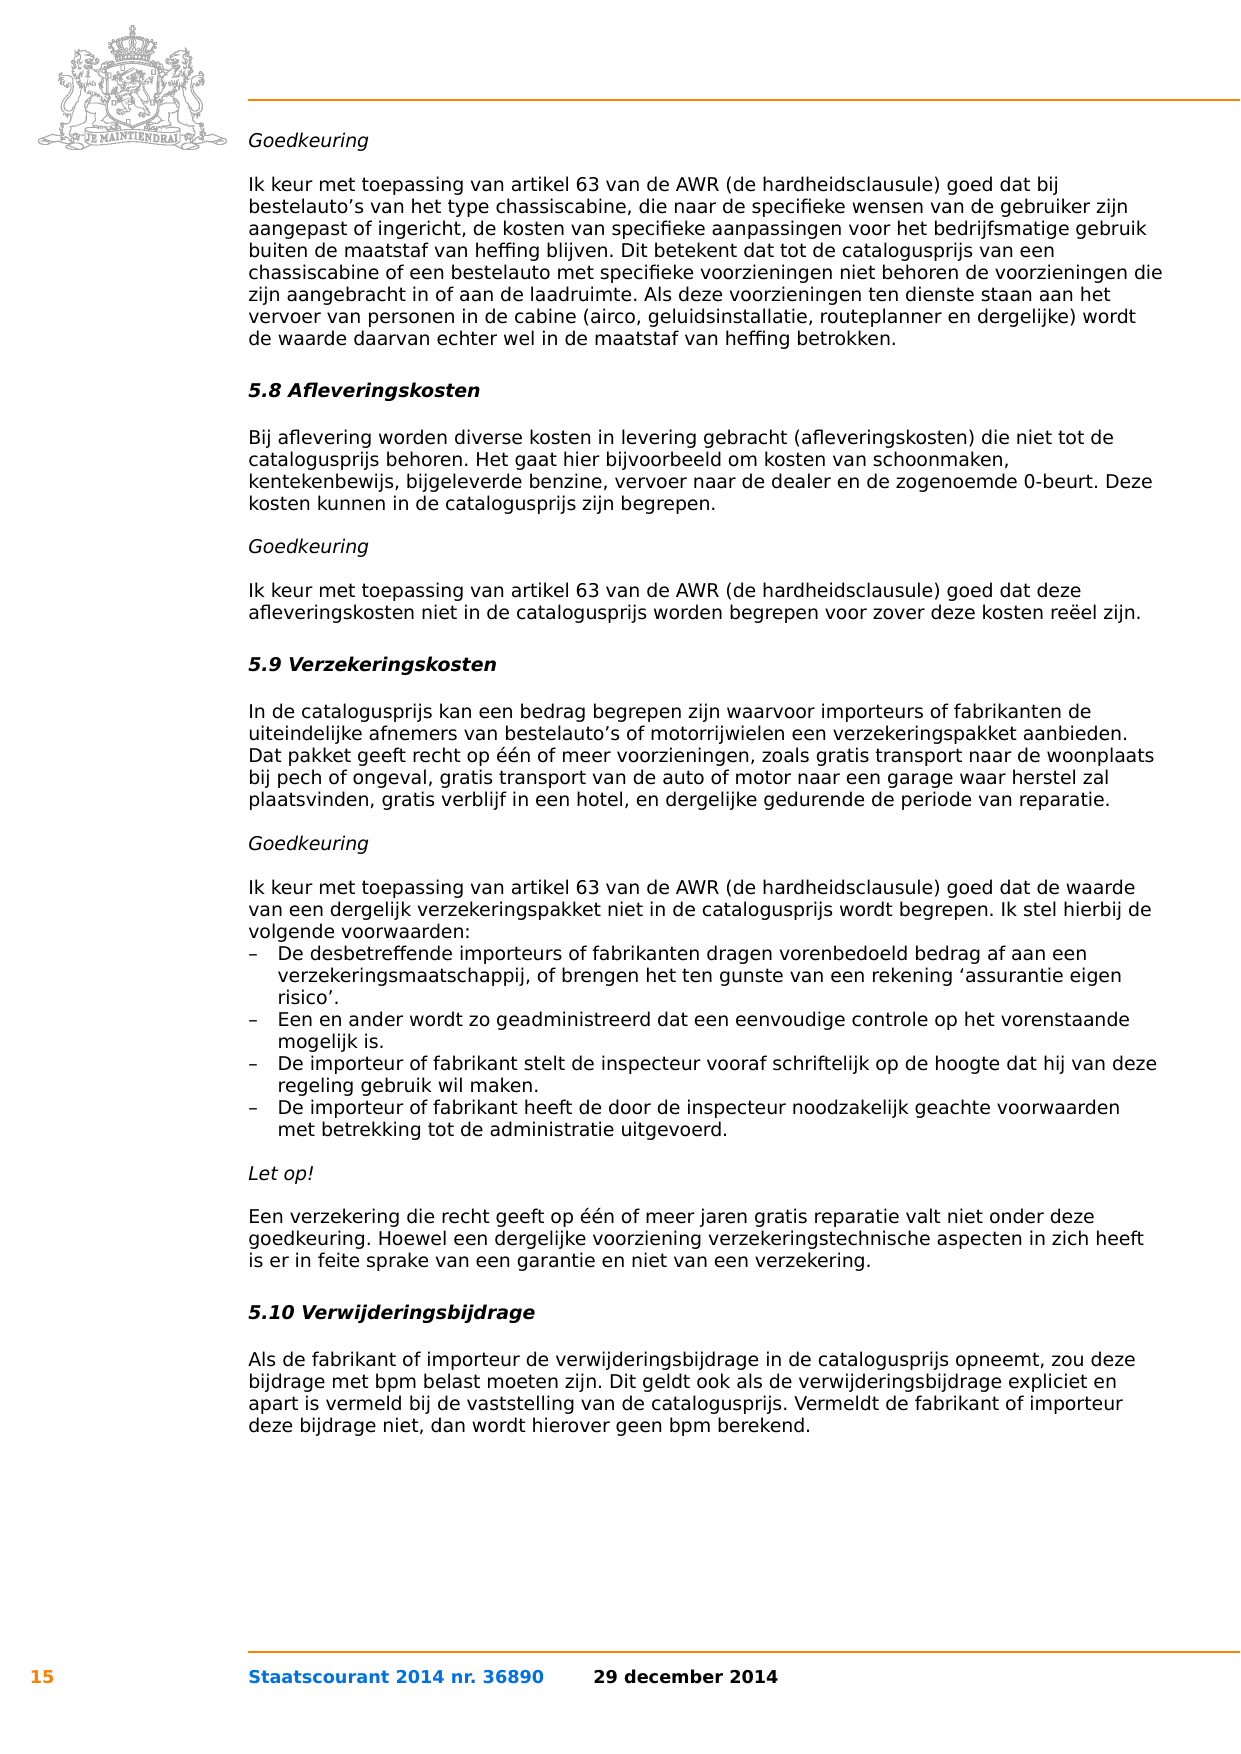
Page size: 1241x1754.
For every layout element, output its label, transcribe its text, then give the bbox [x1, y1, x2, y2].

subtitle Goedkeuring [248, 833, 1163, 855]
text Ik keur met toepassing van artikel 63 van de AWR (de hardheidsclausule) goed dat deze afleveringskosten niet in de catalogusprijs worden begrepen voor zover deze kosten reëel zijn. [248, 580, 1163, 624]
subtitle 5.10 Verwijderingsbijdrage [248, 1302, 1163, 1324]
text Als de fabrikant of importeur de verwijderingsbijdrage in de catalogusprijs opneemt, zou deze bijdrage met bpm belast moeten zijn. Dit geldt ook als de verwijderingsbijdrage expliciet en apart is vermeld bij de vaststelling van de catalogusprijs. Vermeldt de fabrikant of importeur deze bijdrage niet, dan wordt hierover geen bpm berekend. [248, 1349, 1163, 1437]
text – De importeur of fabrikant stelt de inspecteur vooraf schriftelijk op de hoogte dat hij van deze regeling gebruik wil maken. [248, 1053, 1163, 1097]
picture [38, 25, 227, 150]
text In de catalogusprijs kan een bedrag begrepen zijn waarvoor importeurs of fabrikanten de uiteindelijke afnemers van bestelauto’s of motorrijwielen een verzekeringspakket aanbieden. Dat pakket geeft recht op één of meer voorzieningen, zoals gratis transport naar de woonplaats bij pech of ongeval, gratis transport van de auto of motor naar een garage waar herstel zal plaatsvinden, gratis verblijf in een hotel, en dergelijke gedurende de periode van reparatie. [248, 701, 1163, 811]
text – De importeur of fabrikant heeft de door de inspecteur noodzakelijk geachte voorwaarden met betrekking tot de administratie uitgevoerd. [248, 1097, 1163, 1141]
text Ik keur met toepassing van artikel 63 van de AWR (de hardheidsclausule) goed dat bij bestelauto’s van het type chassiscabine, die naar de specifieke wensen van de gebruiker zijn aangepast of ingericht, de kosten van specifieke aanpassingen voor het bedrijfsmatige gebruik buiten de maatstaf van heffing blijven. Dit betekent dat tot de catalogusprijs van een chassiscabine of een bestelauto met specifieke voorzieningen niet behoren de voorzieningen die zijn aangebracht in of aan de laadruimte. Als deze voorzieningen ten dienste staan aan het vervoer van personen in de cabine (airco, geluidsinstallatie, routeplanner en dergelijke) wordt de waarde daarvan echter wel in de maatstaf van heffing betrokken. [248, 174, 1163, 349]
subtitle 5.9 Verzekeringskosten [248, 654, 1163, 676]
text Bij aflevering worden diverse kosten in levering gebracht (afleveringskosten) die niet tot de catalogusprijs behoren. Het gaat hier bijvoorbeeld om kosten van schoonmaken, kentekenbewijs, bijgeleverde benzine, vervoer naar de dealer en de zogenoemde 0-beurt. Deze kosten kunnen in de catalogusprijs zijn begrepen. [248, 427, 1163, 514]
text Een verzekering die recht geeft op één of meer jaren gratis reparatie valt niet onder deze goedkeuring. Hoewel een dergelijke voorziening verzekeringstechnische aspecten in zich heeft is er in feite sprake van een garantie en niet van een verzekering. [248, 1206, 1163, 1272]
text – Een en ander wordt zo geadministreerd dat een eenvoudige controle op het vorenstaande mogelijk is. [248, 1009, 1163, 1053]
text Ik keur met toepassing van artikel 63 van de AWR (de hardheidsclausule) goed dat de waarde van een dergelijk verzekeringspakket niet in de catalogusprijs wordt begrepen. Ik stel hierbij de volgende voorwaarden: [248, 877, 1163, 943]
subtitle Goedkeuring [248, 130, 1163, 152]
subtitle Goedkeuring [248, 536, 1163, 558]
subtitle 5.8 Afleveringskosten [248, 379, 1163, 402]
subtitle Let op! [248, 1162, 1163, 1184]
text – De desbetreffende importeurs of fabrikanten dragen vorenbedoeld bedrag af aan een verzekeringsmaatschappij, of brengen het ten gunste van een rekening ‘assurantie eigen risico’. [248, 943, 1163, 1009]
